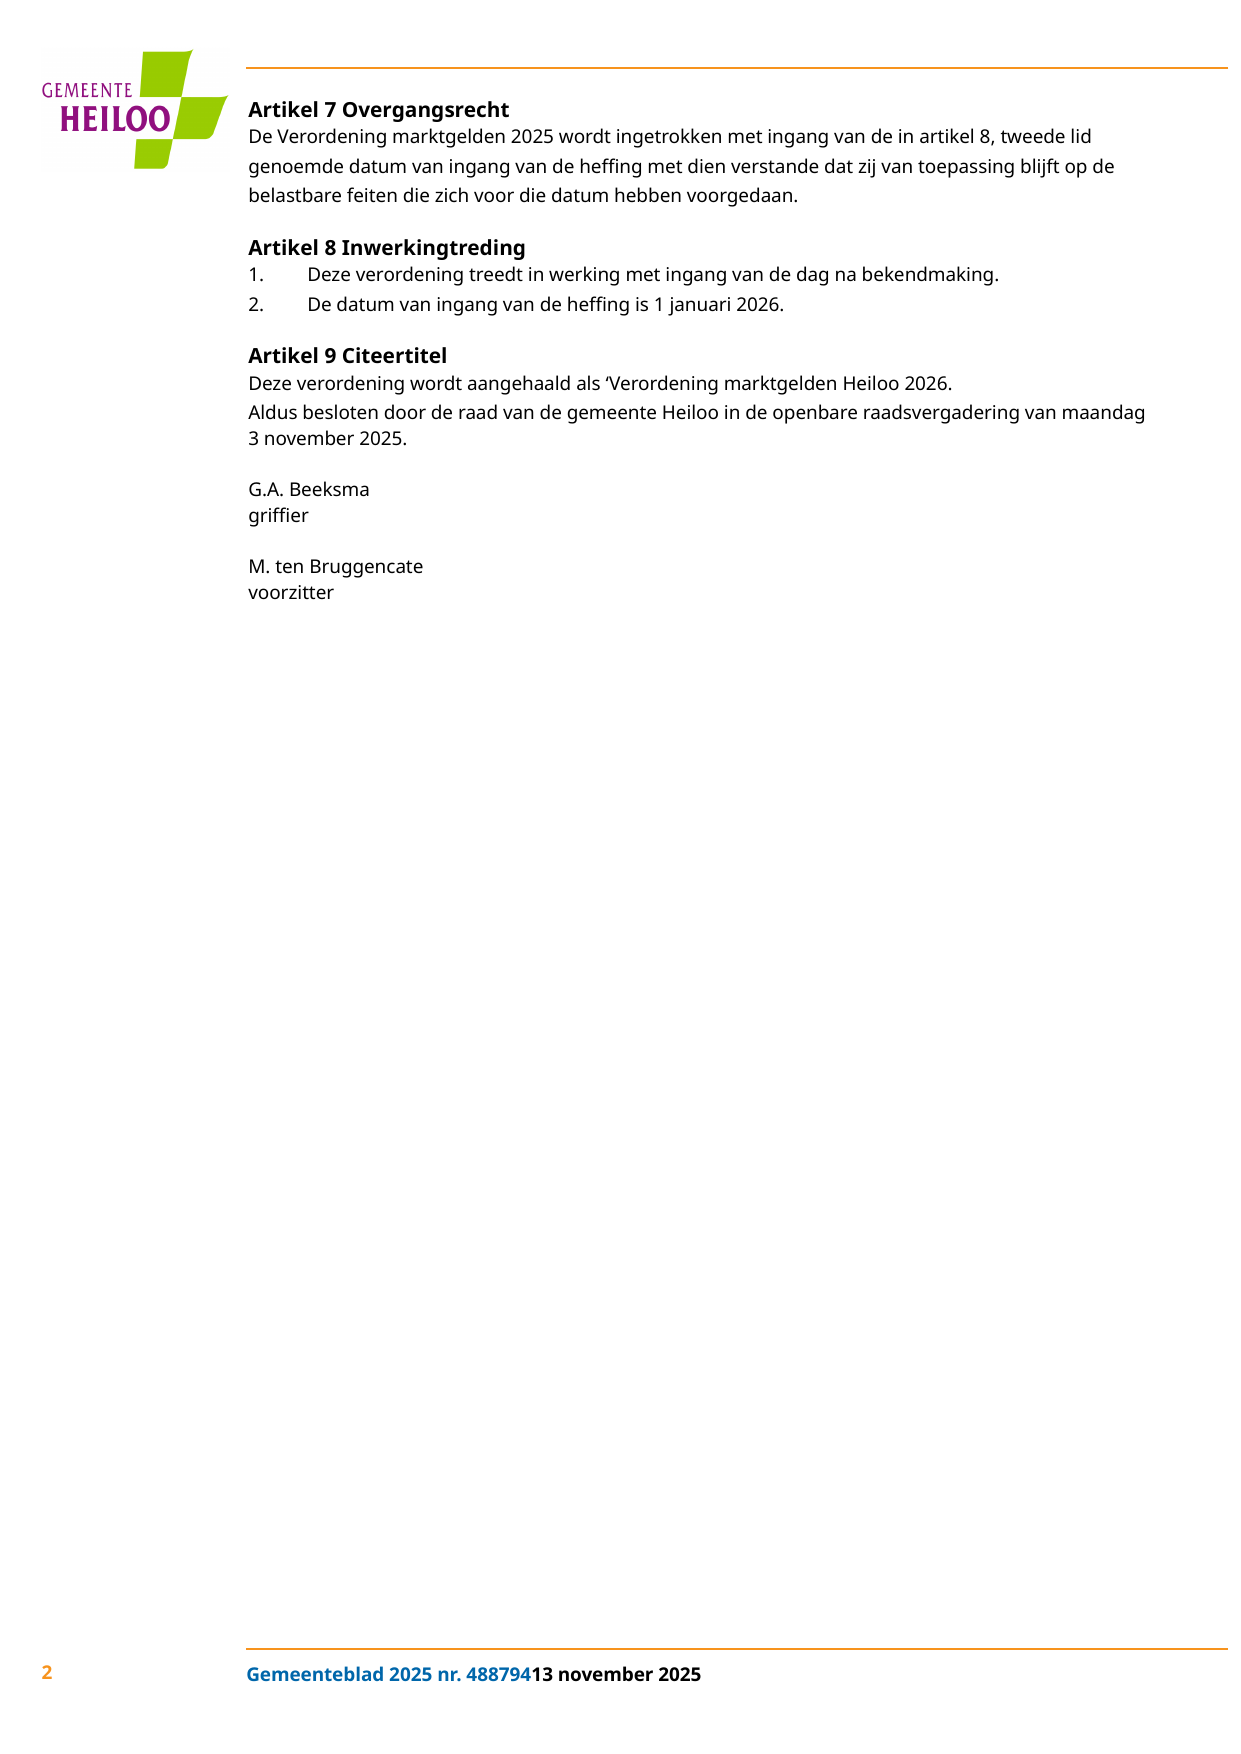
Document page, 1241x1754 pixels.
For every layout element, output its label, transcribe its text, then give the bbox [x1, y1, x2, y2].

text Deze verordening wordt aangehaald als ‘Verordening marktgelden Heiloo 2026. [248, 370, 1152, 395]
text M. ten Bruggencate [248, 554, 1152, 579]
text De Verordening marktgelden 2025 wordt ingetrokken met ingang van de in artikel 8, tweede lid genoemde datum van ingang van de heffing met dien verstande dat zij van toepassing blijft op de belastbare feiten die zich voor die datum hebben voorgedaan. [248, 123, 1152, 208]
list Deze verordening treedt in werking met ingang van de dag na bekendmaking. [248, 261, 1152, 287]
text Artikel 7 Overgangsrecht [248, 95, 1152, 123]
text griffier [248, 502, 1152, 528]
text Artikel 8 Inwerkingtreding [248, 233, 1152, 261]
text Aldus besloten door de raad van de gemeente Heiloo in de openbare raadsvergadering van maandag 3 november 2025. [248, 399, 1152, 451]
text Artikel 9 Citeertitel [248, 341, 1152, 370]
picture [41, 47, 231, 172]
list De datum van ingang van de heffing is 1 januari 2026. [248, 291, 1152, 317]
text G.A. Beeksma [248, 476, 1152, 502]
text voorzitter [248, 579, 1152, 605]
